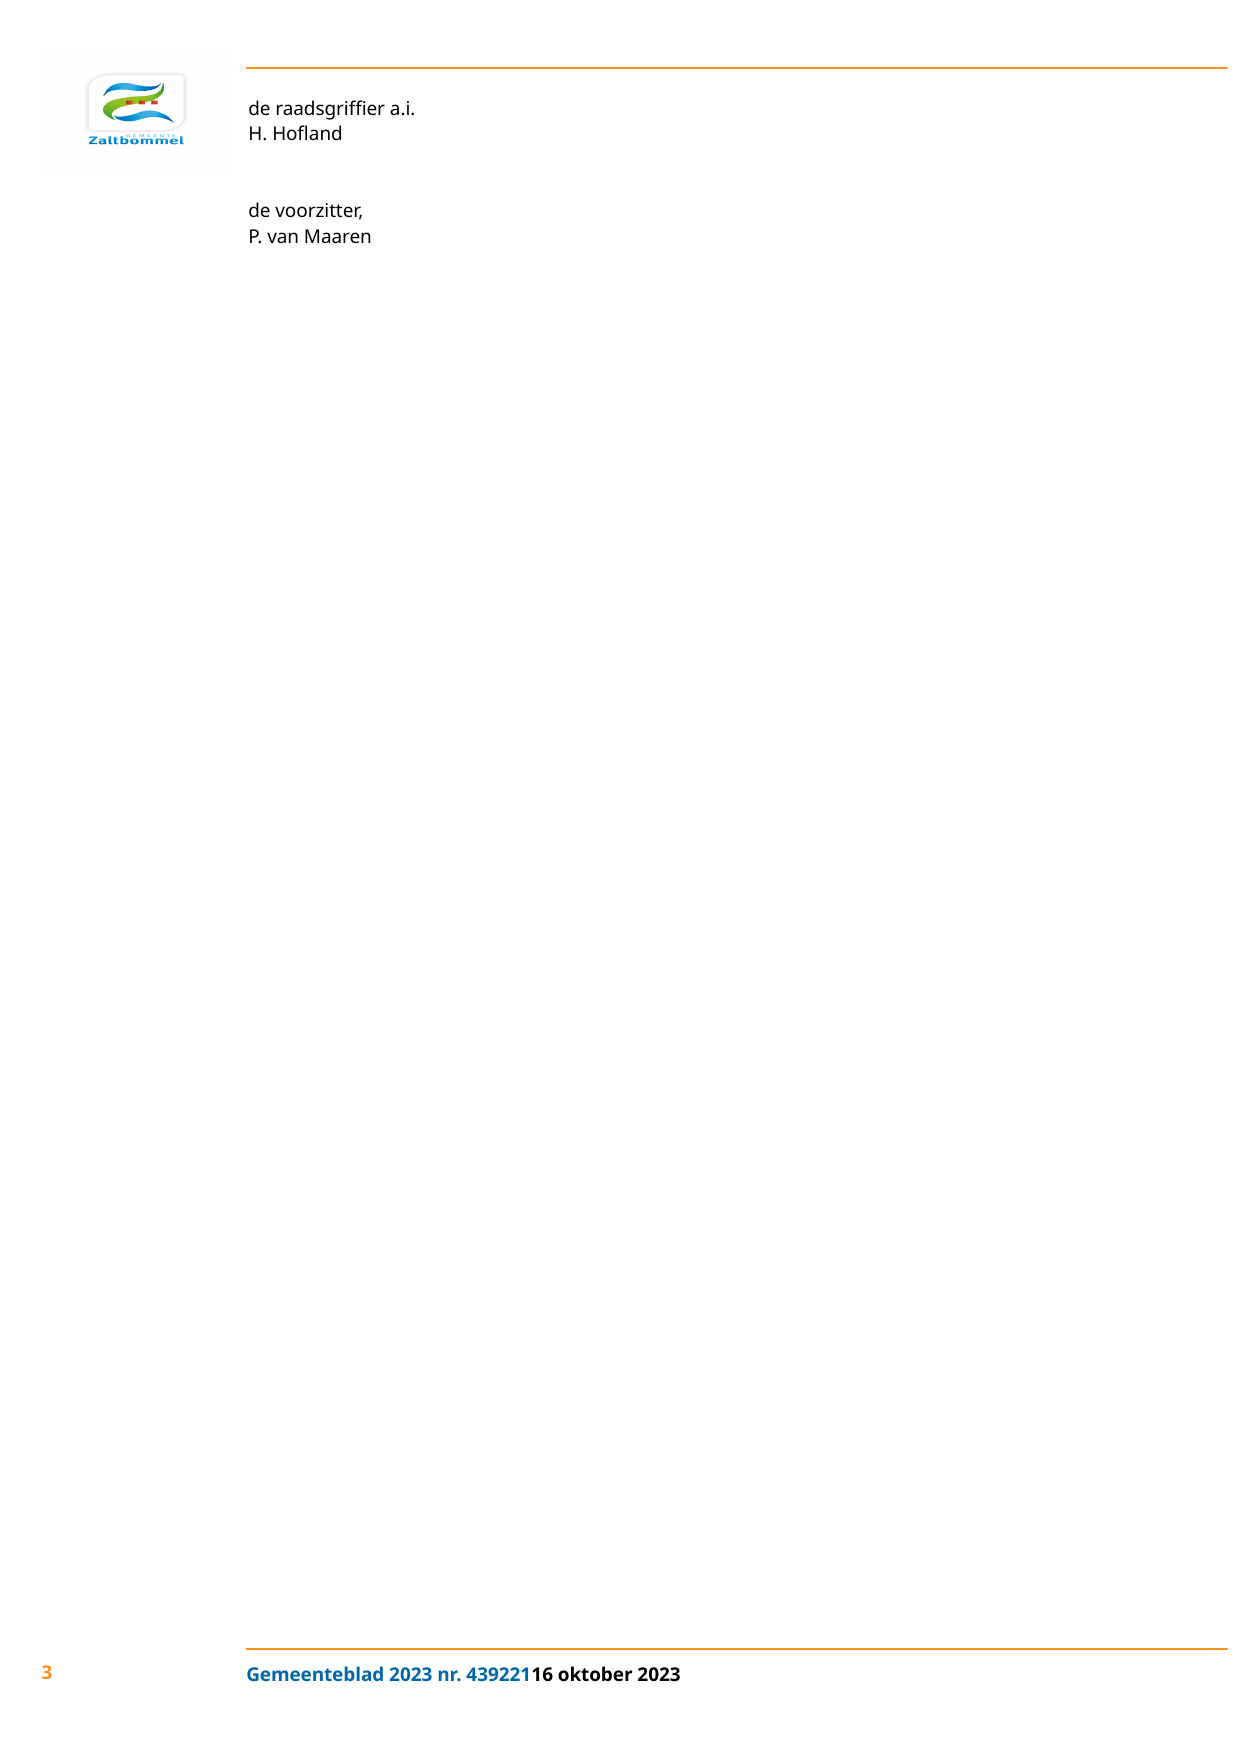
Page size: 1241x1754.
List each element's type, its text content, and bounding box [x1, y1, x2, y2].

picture [41, 47, 231, 172]
text H. Hofland [248, 121, 1152, 146]
text de raadsgriffier a.i. [248, 95, 1152, 121]
text de voorzitter, [248, 198, 1152, 223]
text P. van Maaren [248, 223, 1152, 249]
